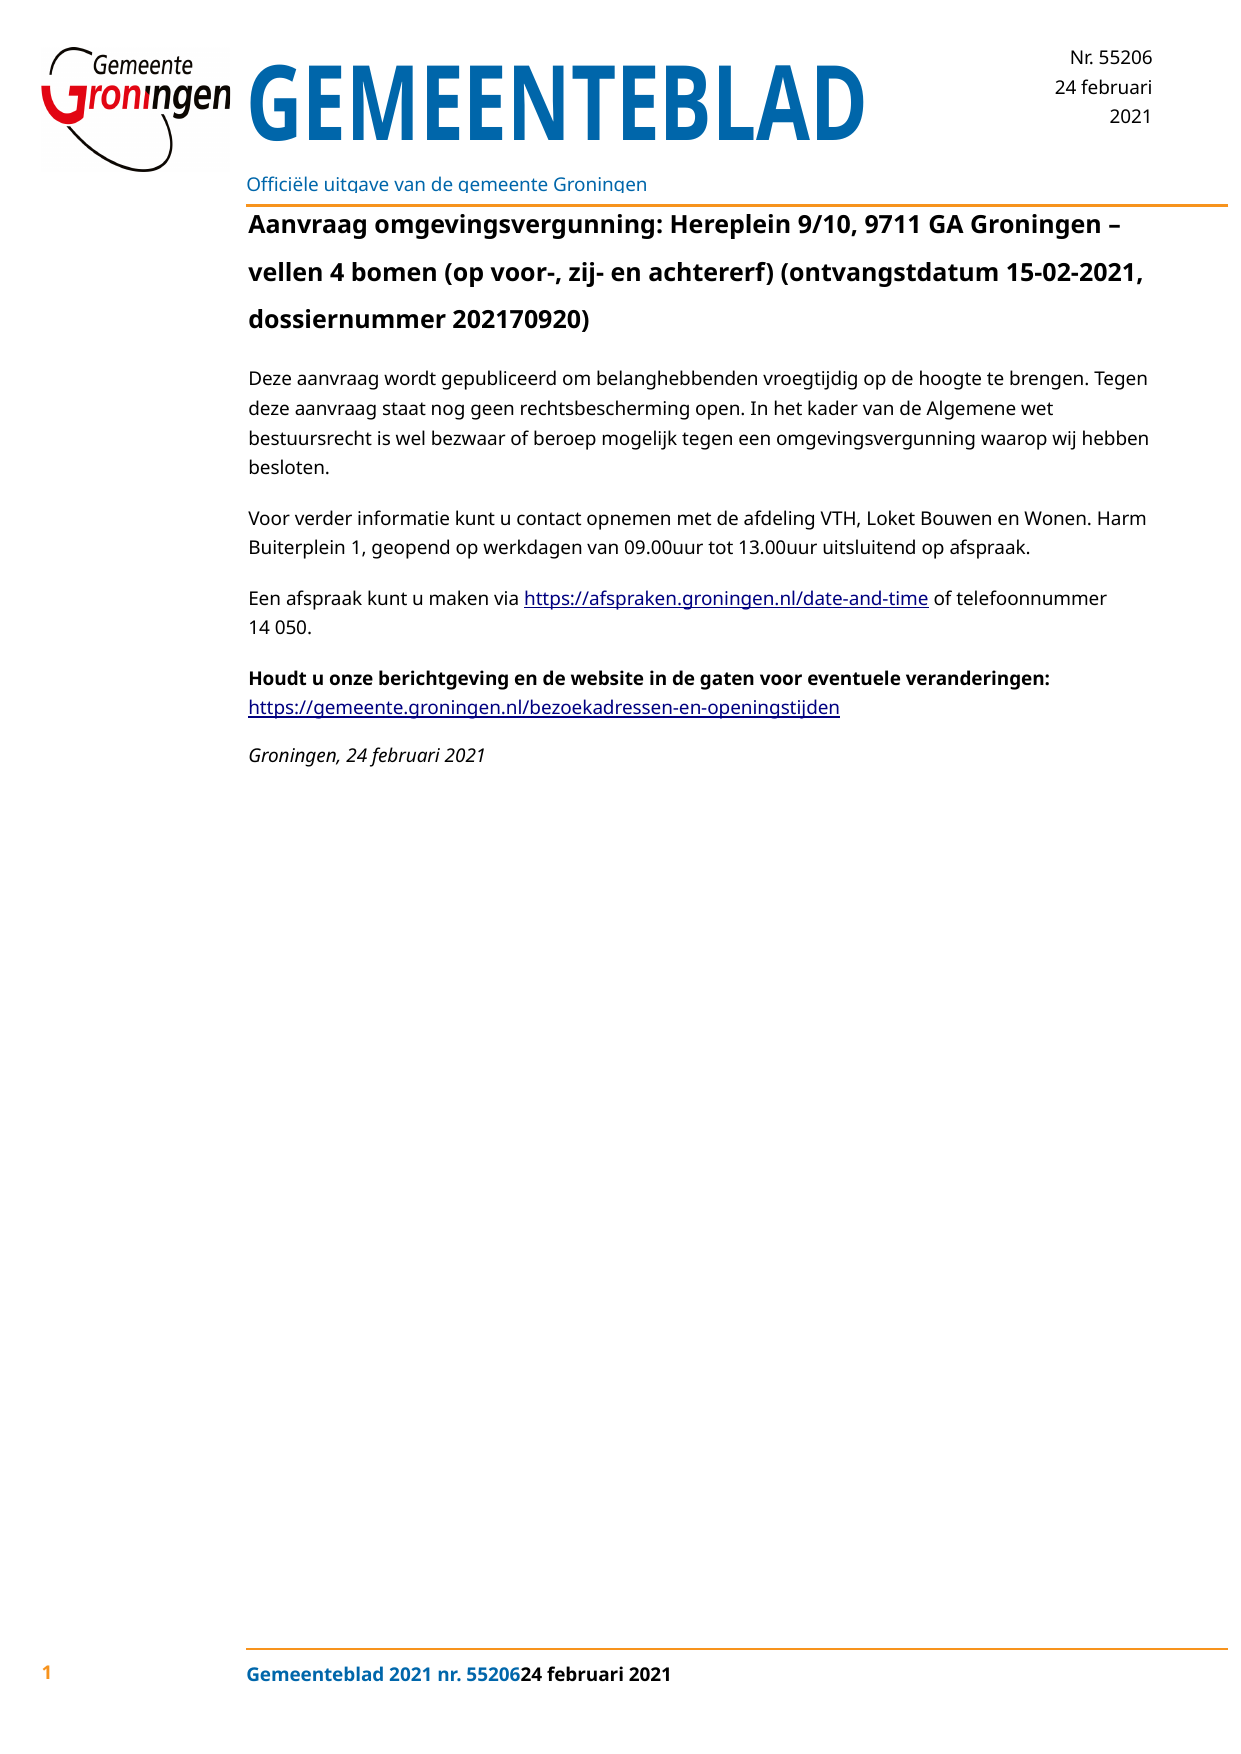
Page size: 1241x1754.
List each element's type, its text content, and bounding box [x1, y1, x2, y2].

picture [41, 47, 231, 172]
text Aanvraag omgevingsvergunning: Hereplein 9/10, 9711 GA Groningen – vellen 4 bomen (op voor-, zij- en achtererf) (ontvangstdatum 15-02-2021, dossiernummer 202170920) [248, 207, 1152, 336]
text Een afspraak kunt u maken via https://afspraken.groningen.nl/date-and-time of telefoonnummer 14 050. [248, 585, 1152, 640]
text Groningen, 24 februari 2021 [248, 742, 1152, 768]
text Voor verder informatie kunt u contact opnemen met de afdeling VTH, Loket Bouwen en Wonen. Harm Buiterplein 1, geopend op werkdagen van 09.00uur tot 13.00uur uitsluitend op afspraak. [248, 505, 1152, 560]
text Houdt u onze berichtgeving en de website in de gaten voor eventuele veranderingen: https://gemeente.groningen.nl/bezoekadressen-en-openingstijden [248, 665, 1152, 720]
text Deze aanvraag wordt gepubliceerd om belanghebbenden vroegtijdig op de hoogte te brengen. Tegen deze aanvraag staat nog geen rechtsbescherming open. In het kader van de Algemene wet bestuursrecht is wel bezwaar of beroep mogelijk tegen een omgevingsvergunning waarop wij hebben besloten. [248, 366, 1152, 480]
